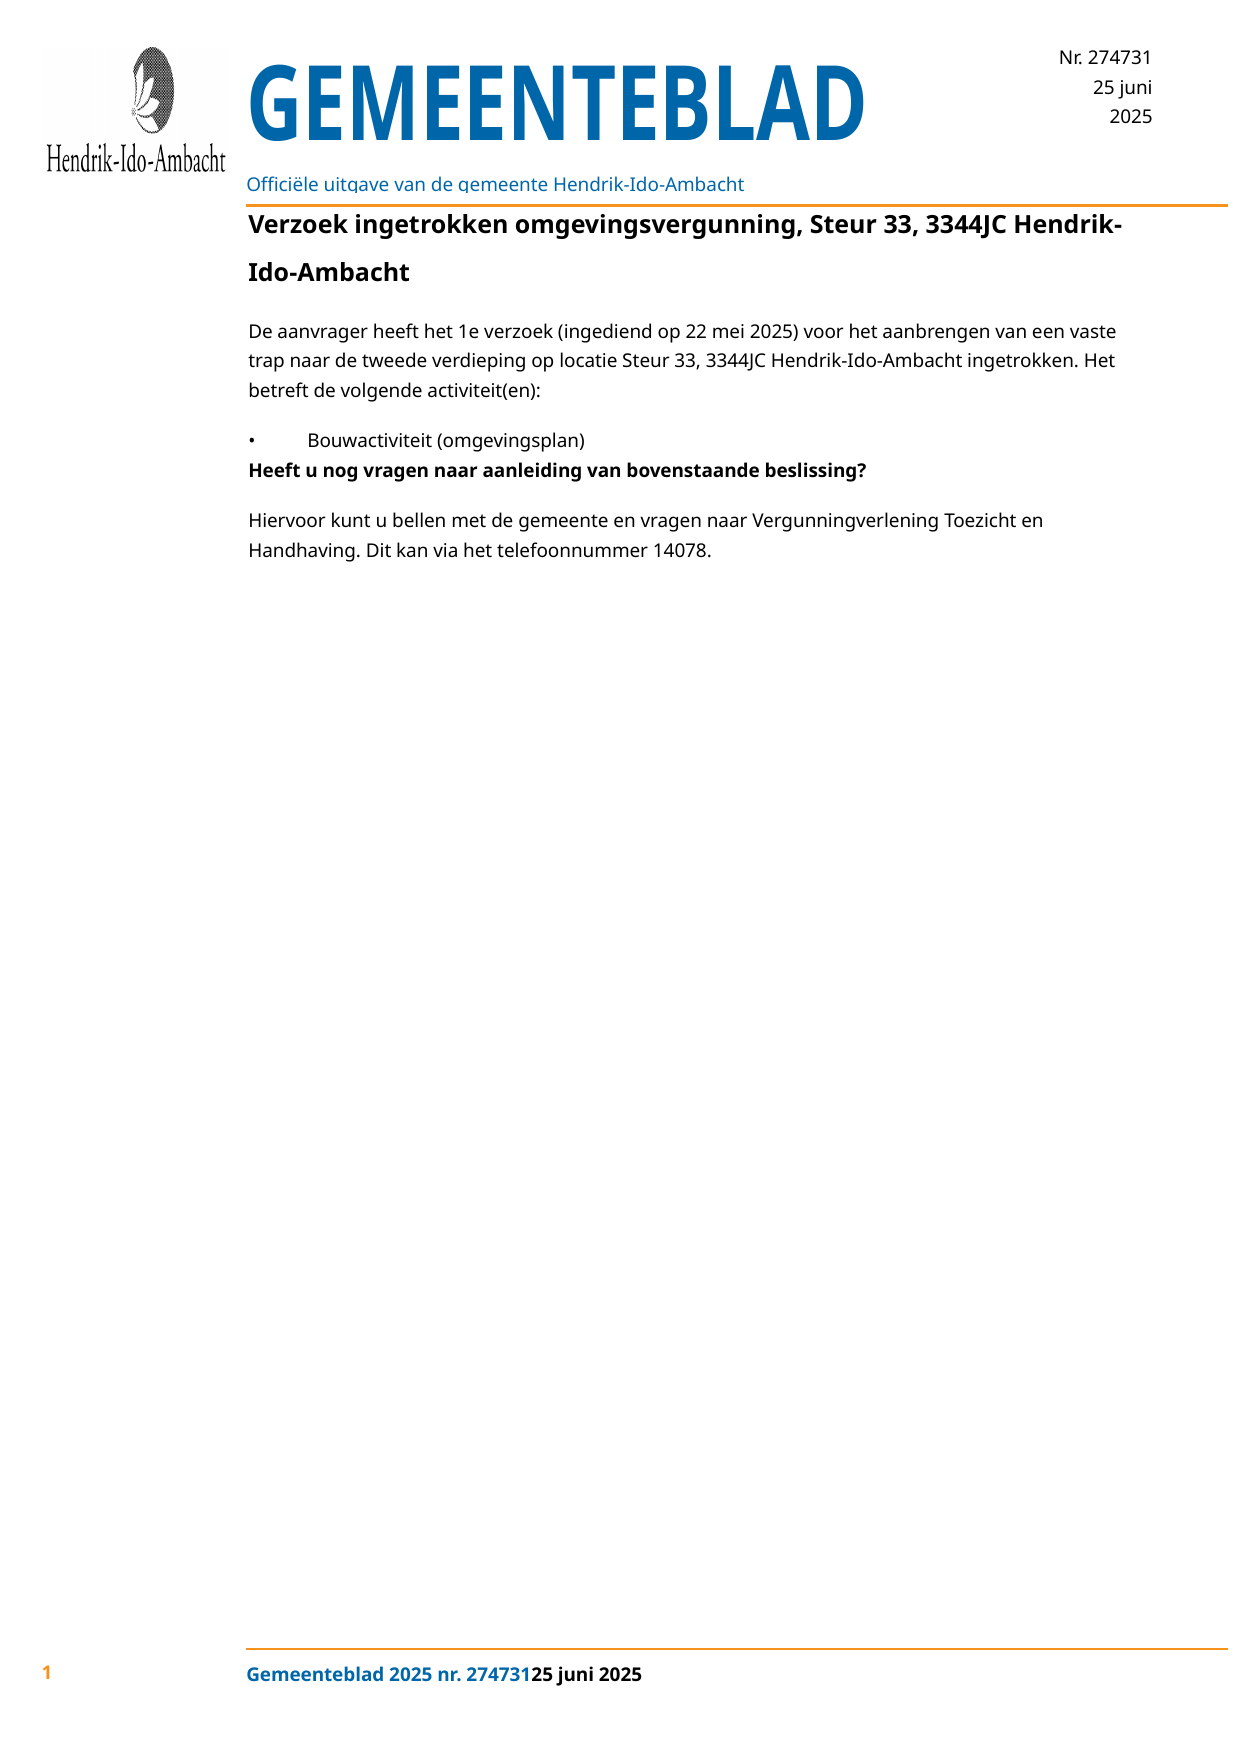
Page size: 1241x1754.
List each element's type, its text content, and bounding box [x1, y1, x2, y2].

text Verzoek ingetrokken omgevingsvergunning, Steur 33, 3344JC Hendrik-Ido-Ambacht [248, 207, 1152, 288]
text Heeft u nog vragen naar aanleiding van bovenstaande beslissing? [248, 457, 1152, 483]
list Bouwactiviteit (omgevingsplan) [248, 427, 1152, 453]
text Hiervoor kunt u bellen met de gemeente en vragen naar Vergunningverlening Toezicht en Handhaving. Dit kan via het telefoonnummer 14078. [248, 507, 1152, 563]
text De aanvrager heeft het 1e verzoek (ingediend op 22 mei 2025) voor het aanbrengen van een vaste trap naar de tweede verdieping op locatie Steur 33, 3344JC Hendrik-Ido-Ambacht ingetrokken. Het betreft de volgende activiteit(en): [248, 318, 1152, 403]
picture [41, 47, 231, 172]
